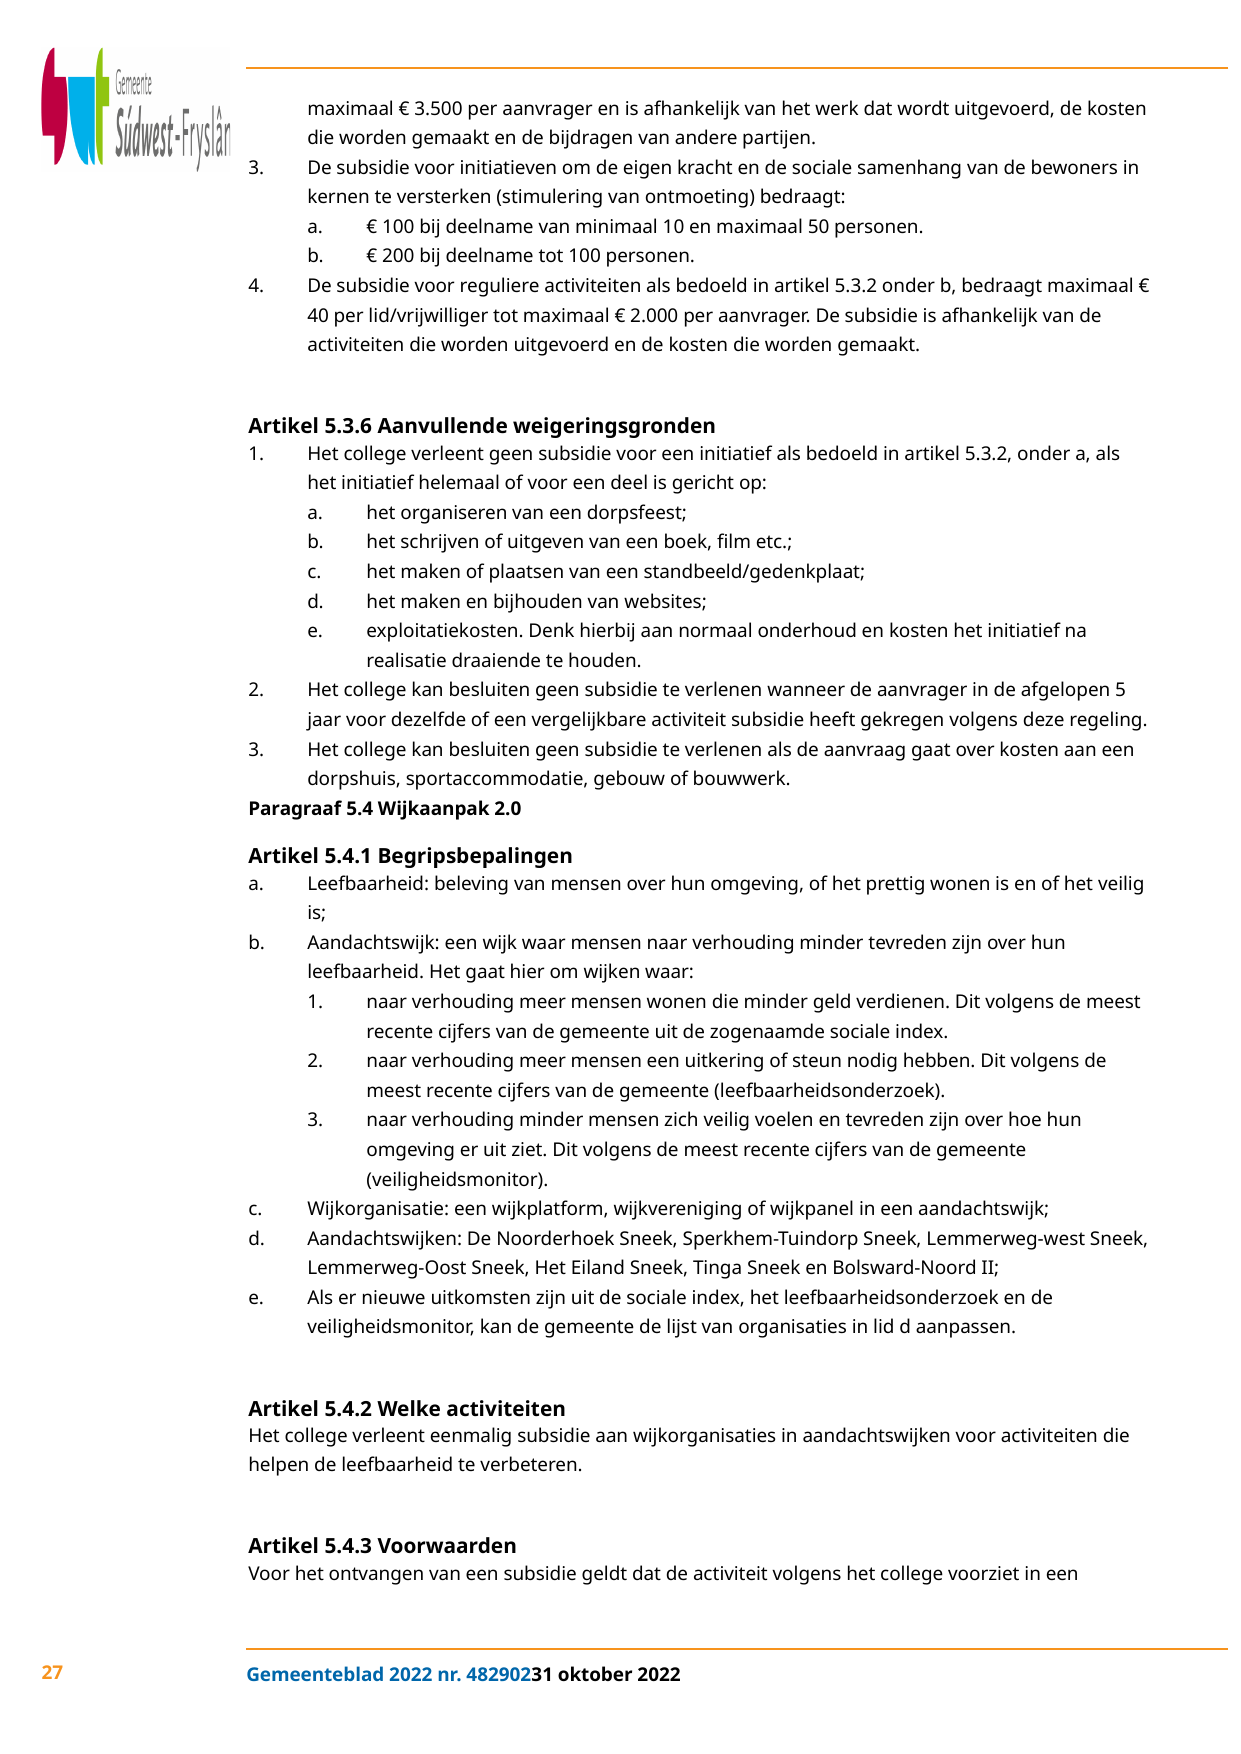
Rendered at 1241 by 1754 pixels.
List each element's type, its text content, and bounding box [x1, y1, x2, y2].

text Paragraaf 5.4 Wijkaanpak 2.0 [248, 795, 1152, 821]
list Het college kan besluiten geen subsidie te verlenen wanneer de aanvrager in de afgelopen 5 jaar voor dezelfde of een vergelijkbare activiteit subsidie heeft gekregen volgens deze regeling. [248, 677, 1152, 732]
list Als er nieuwe uitkomsten zijn uit de sociale index, het leefbaarheidsonderzoek en de veiligheidsmonitor, kan de gemeente de lijst van organisaties in lid d aanpassen. [248, 1284, 1152, 1339]
text Artikel 5.3.6 Aanvullende weigeringsgronden [248, 411, 1152, 440]
list Het college verleent geen subsidie voor een initiatief als bedoeld in artikel 5.3.2, onder a, als het initiatief helemaal of voor een deel is gericht op: [248, 440, 1152, 495]
text Voor het ontvangen van een subsidie geldt dat de activiteit volgens het college voorziet in een [248, 1560, 1152, 1586]
list het organiseren van een dorpsfeest; [307, 499, 1152, 525]
list het schrijven of uitgeven van een boek, film etc.; [307, 529, 1152, 554]
picture [41, 47, 231, 172]
list het maken en bijhouden van websites; [307, 588, 1152, 613]
list naar verhouding meer mensen een uitkering of steun nodig hebben. Dit volgens de meest recente cijfers van de gemeente (leefbaarheidsonderzoek). [307, 1047, 1152, 1103]
text Artikel 5.4.1 Begripsbepalingen [248, 841, 1152, 870]
text Artikel 5.4.3 Voorwaarden [248, 1532, 1152, 1560]
list Aandachtswijken: De Noorderhoek Sneek, Sperkhem-Tuindorp Sneek, Lemmerweg-west Sneek, Lemmerweg-Oost Sneek, Het Eiland Sneek, Tinga Sneek en Bolsward-Noord II; [248, 1225, 1152, 1280]
list Het college kan besluiten geen subsidie te verlenen als de aanvraag gaat over kosten aan een dorpshuis, sportaccommodatie, gebouw of bouwwerk. [248, 736, 1152, 791]
list € 200 bij deelname tot 100 personen. [307, 243, 1152, 268]
list maximaal € 3.500 per aanvrager en is afhankelijk van het werk dat wordt uitgevoerd, de kosten die worden gemaakt en de bijdragen van andere partijen. [248, 95, 1152, 150]
list De subsidie voor initiatieven om de eigen kracht en de sociale samenhang van de bewoners in kernen te versterken (stimulering van ontmoeting) bedraagt: [248, 154, 1152, 209]
list Wijkorganisatie: een wijkplatform, wijkvereniging of wijkpanel in een aandachtswijk; [248, 1195, 1152, 1221]
text Artikel 5.4.2 Welke activiteiten [248, 1394, 1152, 1422]
list naar verhouding meer mensen wonen die minder geld verdienen. Dit volgens de meest recente cijfers van de gemeente uit de zogenaamde sociale index. [307, 988, 1152, 1043]
list exploitatiekosten. Denk hierbij aan normaal onderhoud en kosten het initiatief na realisatie draaiende te houden. [307, 617, 1152, 673]
list € 100 bij deelname van minimaal 10 en maximaal 50 personen. [307, 213, 1152, 239]
list Aandachtswijk: een wijk waar mensen naar verhouding minder tevreden zijn over hun leefbaarheid. Het gaat hier om wijken waar: [248, 929, 1152, 984]
list De subsidie voor reguliere activiteiten als bedoeld in artikel 5.3.2 onder b, bedraagt maximaal € 40 per lid/vrijwilliger tot maximaal € 2.000 per aanvrager. De subsidie is afhankelijk van de activiteiten die worden uitgevoerd en de kosten die worden gemaakt. [248, 272, 1152, 357]
list Leefbaarheid: beleving van mensen over hun omgeving, of het prettig wonen is en of het veilig is; [248, 870, 1152, 925]
list het maken of plaatsen van een standbeeld/gedenkplaat; [307, 558, 1152, 584]
text Het college verleent eenmalig subsidie aan wijkorganisaties in aandachtswijken voor activiteiten die helpen de leefbaarheid te verbeteren. [248, 1422, 1152, 1477]
list naar verhouding minder mensen zich veilig voelen en tevreden zijn over hoe hun omgeving er uit ziet. Dit volgens de meest recente cijfers van de gemeente (veiligheidsmonitor). [307, 1107, 1152, 1191]
